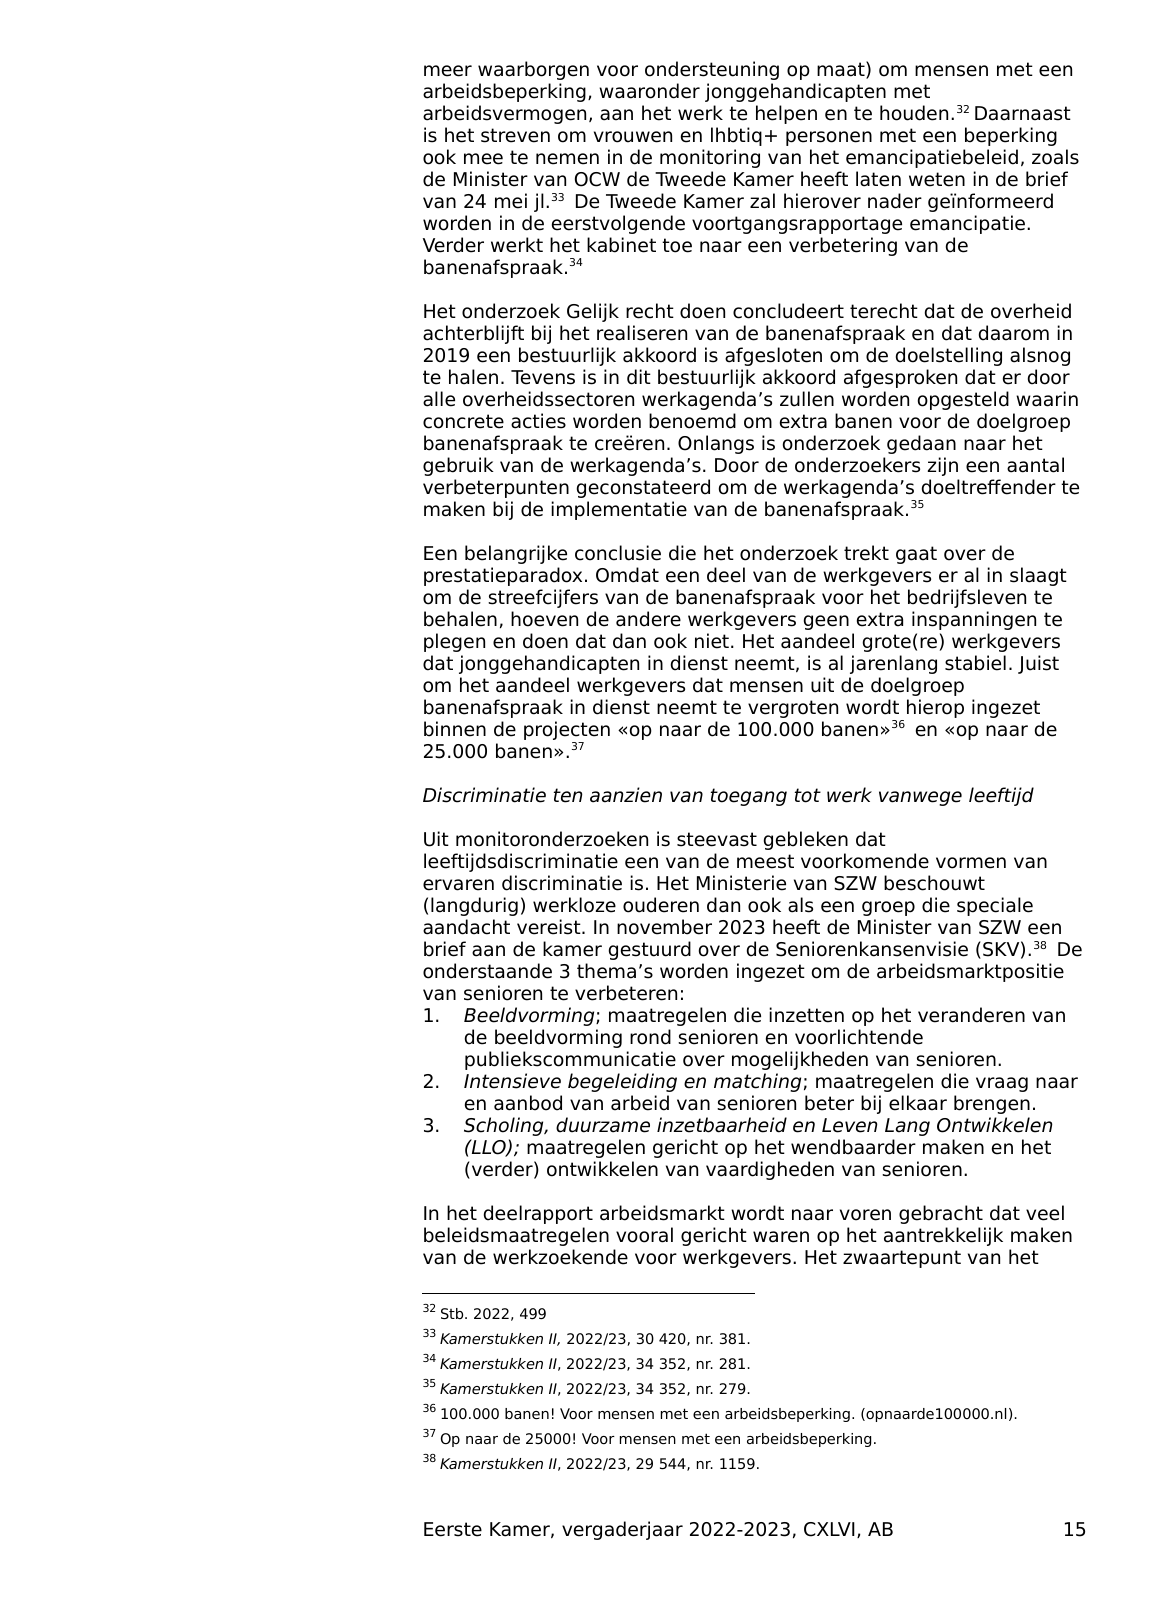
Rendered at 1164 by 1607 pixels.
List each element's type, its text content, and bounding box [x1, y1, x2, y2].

text In het deelrapport arbeidsmarkt wordt naar voren gebracht dat veel beleidsmaatregelen vooral gericht waren op het aantrekkelijk maken van de werkzoekende voor werkgevers. Het zwaartepunt van het [422, 1203, 1087, 1269]
text 100.000 banen! Voor mensen met een arbeidsbeperking. (opnaarde100000.nl). [422, 1402, 1087, 1424]
text Kamerstukken II, 2022/23, 34 352, nr. 281. [422, 1352, 1087, 1374]
subtitle Discriminatie ten aanzien van toegang tot werk vanwege leeftijd [422, 785, 1087, 807]
text meer waarborgen voor ondersteuning op maat) om mensen met een arbeidsbeperking, waaronder jonggehandicapten met arbeidsvermogen, aan het werk te helpen en te houden.Daarnaast is het streven om vrouwen en lhbtiq+ personen met een beperking ook mee te nemen in de monitoring van het emancipatiebeleid, zoals de Minister van OCW de Tweede Kamer heeft laten weten in de brief van 24 mei jl. De Tweede Kamer zal hierover nader geïnformeerd worden in de eerstvolgende voortgangsrapportage emancipatie. Verder werkt het kabinet toe naar een verbetering van de banenafspraak. [422, 59, 1087, 279]
text Uit monitoronderzoeken is steevast gebleken dat leeftijdsdiscriminatie een van de meest voorkomende vormen van ervaren discriminatie is. Het Ministerie van SZW beschouwt (langdurig) werkloze ouderen dan ook als een groep die speciale aandacht vereist. In november 2023 heeft de Minister van SZW een brief aan de kamer gestuurd over de Seniorenkansenvisie (SKV). De onderstaande 3 thema’s worden ingezet om de arbeidsmarktpositie van senioren te verbeteren: [422, 829, 1087, 1005]
text 1. Beeldvorming; maatregelen die inzetten op het veranderen van de beeldvorming rond senioren en voorlichtende publiekscommunicatie over mogelijkheden van senioren. [422, 1005, 1087, 1071]
text Een belangrijke conclusie die het onderzoek trekt gaat over de prestatieparadox. Omdat een deel van de werkgevers er al in slaagt om de streefcijfers van de banenafspraak voor het bedrijfsleven te behalen, hoeven de andere werkgevers geen extra inspanningen te plegen en doen dat dan ook niet. Het aandeel grote(re) werkgevers dat jonggehandicapten in dienst neemt, is al jarenlang stabiel. Juist om het aandeel werkgevers dat mensen uit de doelgroep banenafspraak in dienst neemt te vergroten wordt hierop ingezet binnen de projecten «op naar de 100.000 banen» en «op naar de 25.000 banen». [422, 543, 1087, 763]
text 3. Scholing, duurzame inzetbaarheid en Leven Lang Ontwikkelen (LLO); maatregelen gericht op het wendbaarder maken en het (verder) ontwikkelen van vaardigheden van senioren. [422, 1115, 1087, 1181]
text Kamerstukken II, 2022/23, 34 352, nr. 279. [422, 1377, 1087, 1399]
text Kamerstukken II, 2022/23, 29 544, nr. 1159. [422, 1452, 1087, 1474]
text 2. Intensieve begeleiding en matching; maatregelen die vraag naar en aanbod van arbeid van senioren beter bij elkaar brengen. [422, 1071, 1087, 1115]
text Kamerstukken II, 2022/23, 30 420, nr. 381. [422, 1327, 1087, 1349]
text Stb. 2022, 499 [422, 1302, 1087, 1324]
text Op naar de 25000! Voor mensen met een arbeidsbeperking. [422, 1427, 1087, 1449]
text Het onderzoek Gelijk recht doen concludeert terecht dat de overheid achterblijft bij het realiseren van de banenafspraak en dat daarom in 2019 een bestuurlijk akkoord is afgesloten om de doelstelling alsnog te halen. Tevens is in dit bestuurlijk akkoord afgesproken dat er door alle overheidssectoren werkagenda’s zullen worden opgesteld waarin concrete acties worden benoemd om extra banen voor de doelgroep banenafspraak te creëren. Onlangs is onderzoek gedaan naar het gebruik van de werkagenda’s. Door de onderzoekers zijn een aantal verbeterpunten geconstateerd om de werkagenda’s doeltreffender te maken bij de implementatie van de banenafspraak. [422, 301, 1087, 521]
